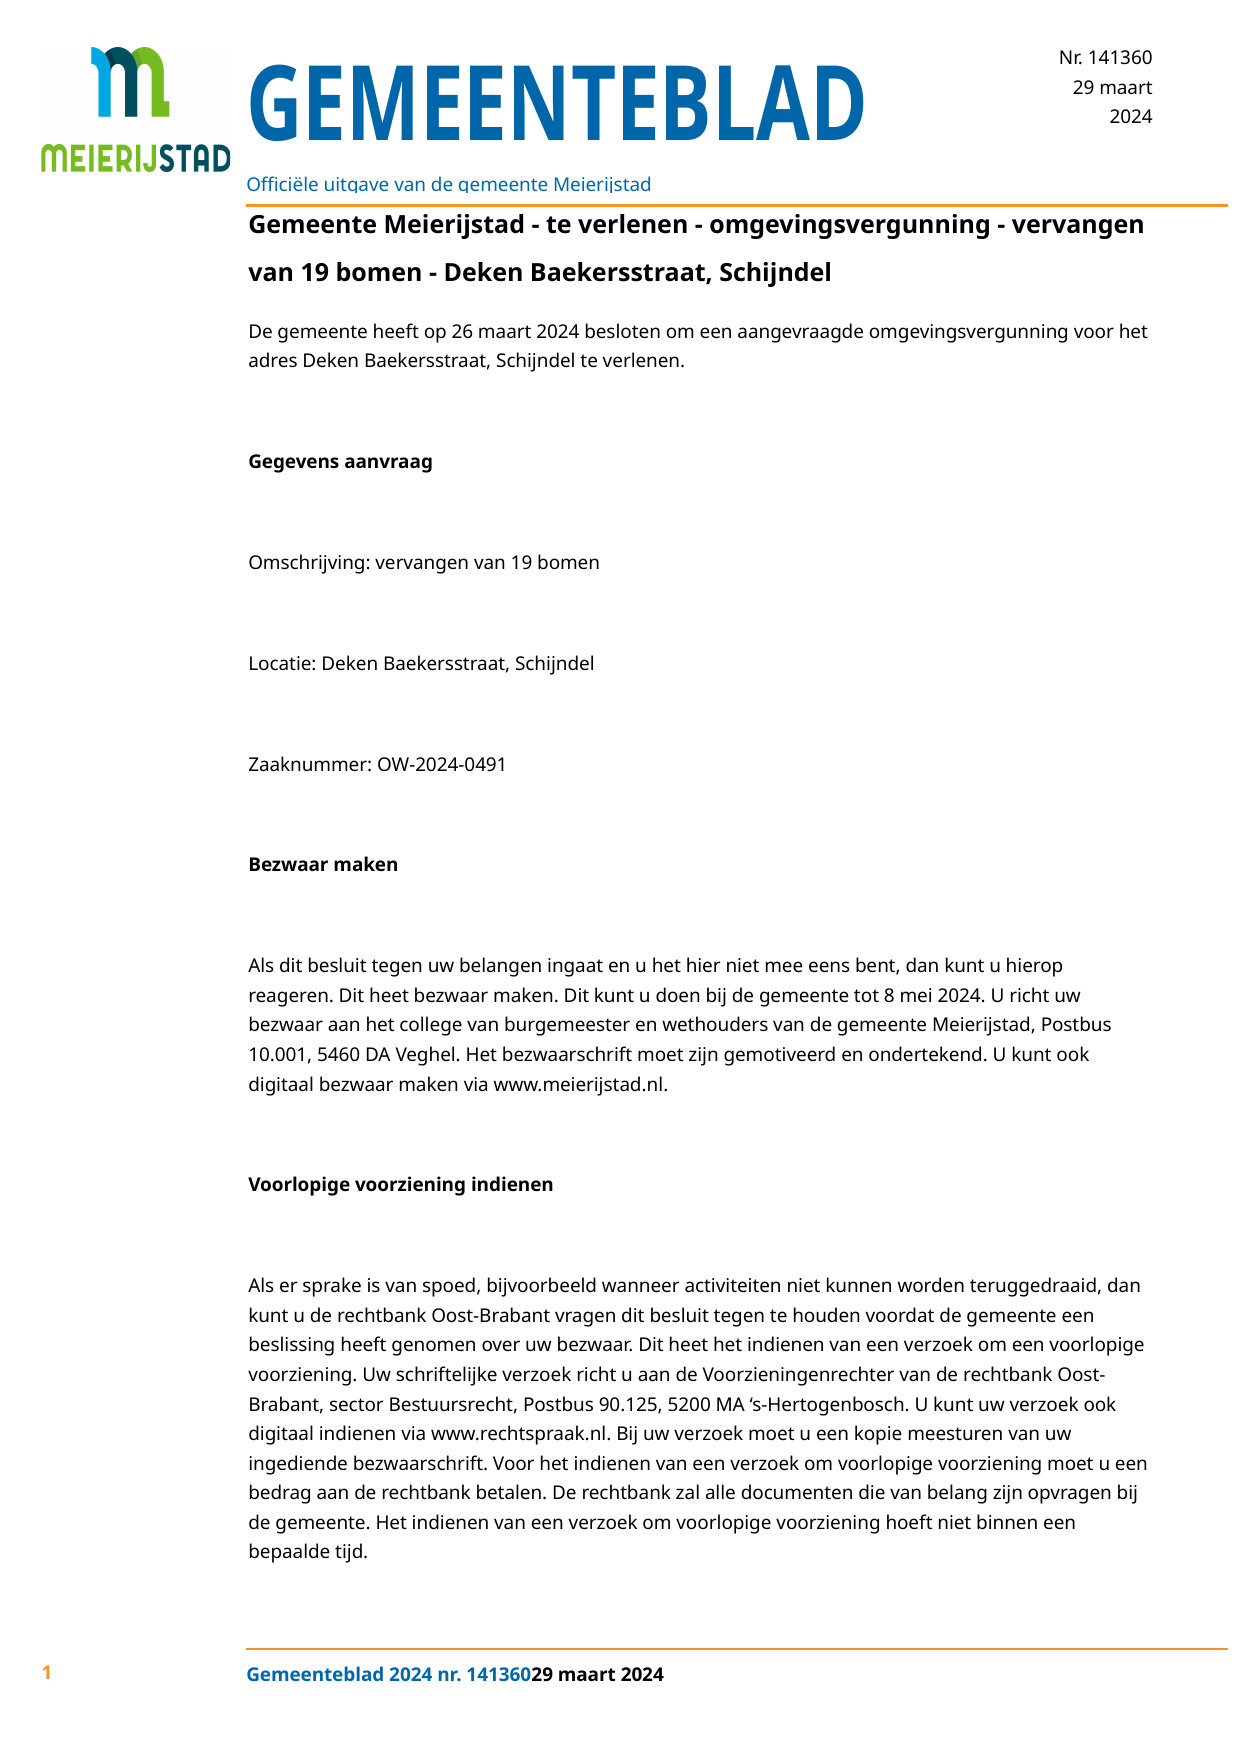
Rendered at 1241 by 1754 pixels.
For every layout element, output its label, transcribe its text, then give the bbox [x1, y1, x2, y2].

text Voorlopige voorziening indienen [248, 1172, 1152, 1197]
text Gegevens aanvraag [248, 448, 1152, 474]
text Locatie: Deken Baekersstraat, Schijndel [248, 650, 1152, 676]
text Zaaknummer: OW-2024-0491 [248, 751, 1152, 777]
text Omschrijving: vervangen van 19 bomen [248, 549, 1152, 575]
text Als er sprake is van spoed, bijvoorbeeld wanneer activiteiten niet kunnen worden teruggedraaid, dan kunt u de rechtbank Oost-Brabant vragen dit besluit tegen te houden voordat de gemeente een beslissing heeft genomen over uw bezwaar. Dit heet het indienen van een verzoek om een voorlopige voorziening. Uw schriftelijke verzoek richt u aan de Voorzieningenrechter van de rechtbank Oost-Brabant, sector Bestuursrecht, Postbus 90.125, 5200 MA ‘s-Hertogenbosch. U kunt uw verzoek ook digitaal indienen via www.rechtspraak.nl. Bij uw verzoek moet u een kopie meesturen van uw ingediende bezwaarschrift. Voor het indienen van een verzoek om voorlopige voorziening moet u een bedrag aan de rechtbank betalen. De rechtbank zal alle documenten die van belang zijn opvragen bij de gemeente. Het indienen van een verzoek om voorlopige voorziening hoeft niet binnen een bepaalde tijd. [248, 1272, 1152, 1564]
text Bezwaar maken [248, 852, 1152, 877]
text De gemeente heeft op 26 maart 2024 besloten om een aangevraagde omgevingsvergunning voor het adres Deken Baekersstraat, Schijndel te verlenen. [248, 318, 1152, 373]
text Als dit besluit tegen uw belangen ingaat en u het hier niet mee eens bent, dan kunt u hierop reageren. Dit heet bezwaar maken. Dit kunt u doen bij de gemeente tot 8 mei 2024. U richt uw bezwaar aan het college van burgemeester en wethouders van de gemeente Meierijstad, Postbus 10.001, 5460 DA Veghel. Het bezwaarschrift moet zijn gemotiveerd en ondertekend. U kunt ook digitaal bezwaar maken via www.meierijstad.nl. [248, 952, 1152, 1097]
picture [41, 47, 231, 172]
text Gemeente Meierijstad - te verlenen - omgevingsvergunning - vervangen van 19 bomen - Deken Baekersstraat, Schijndel [248, 207, 1152, 288]
